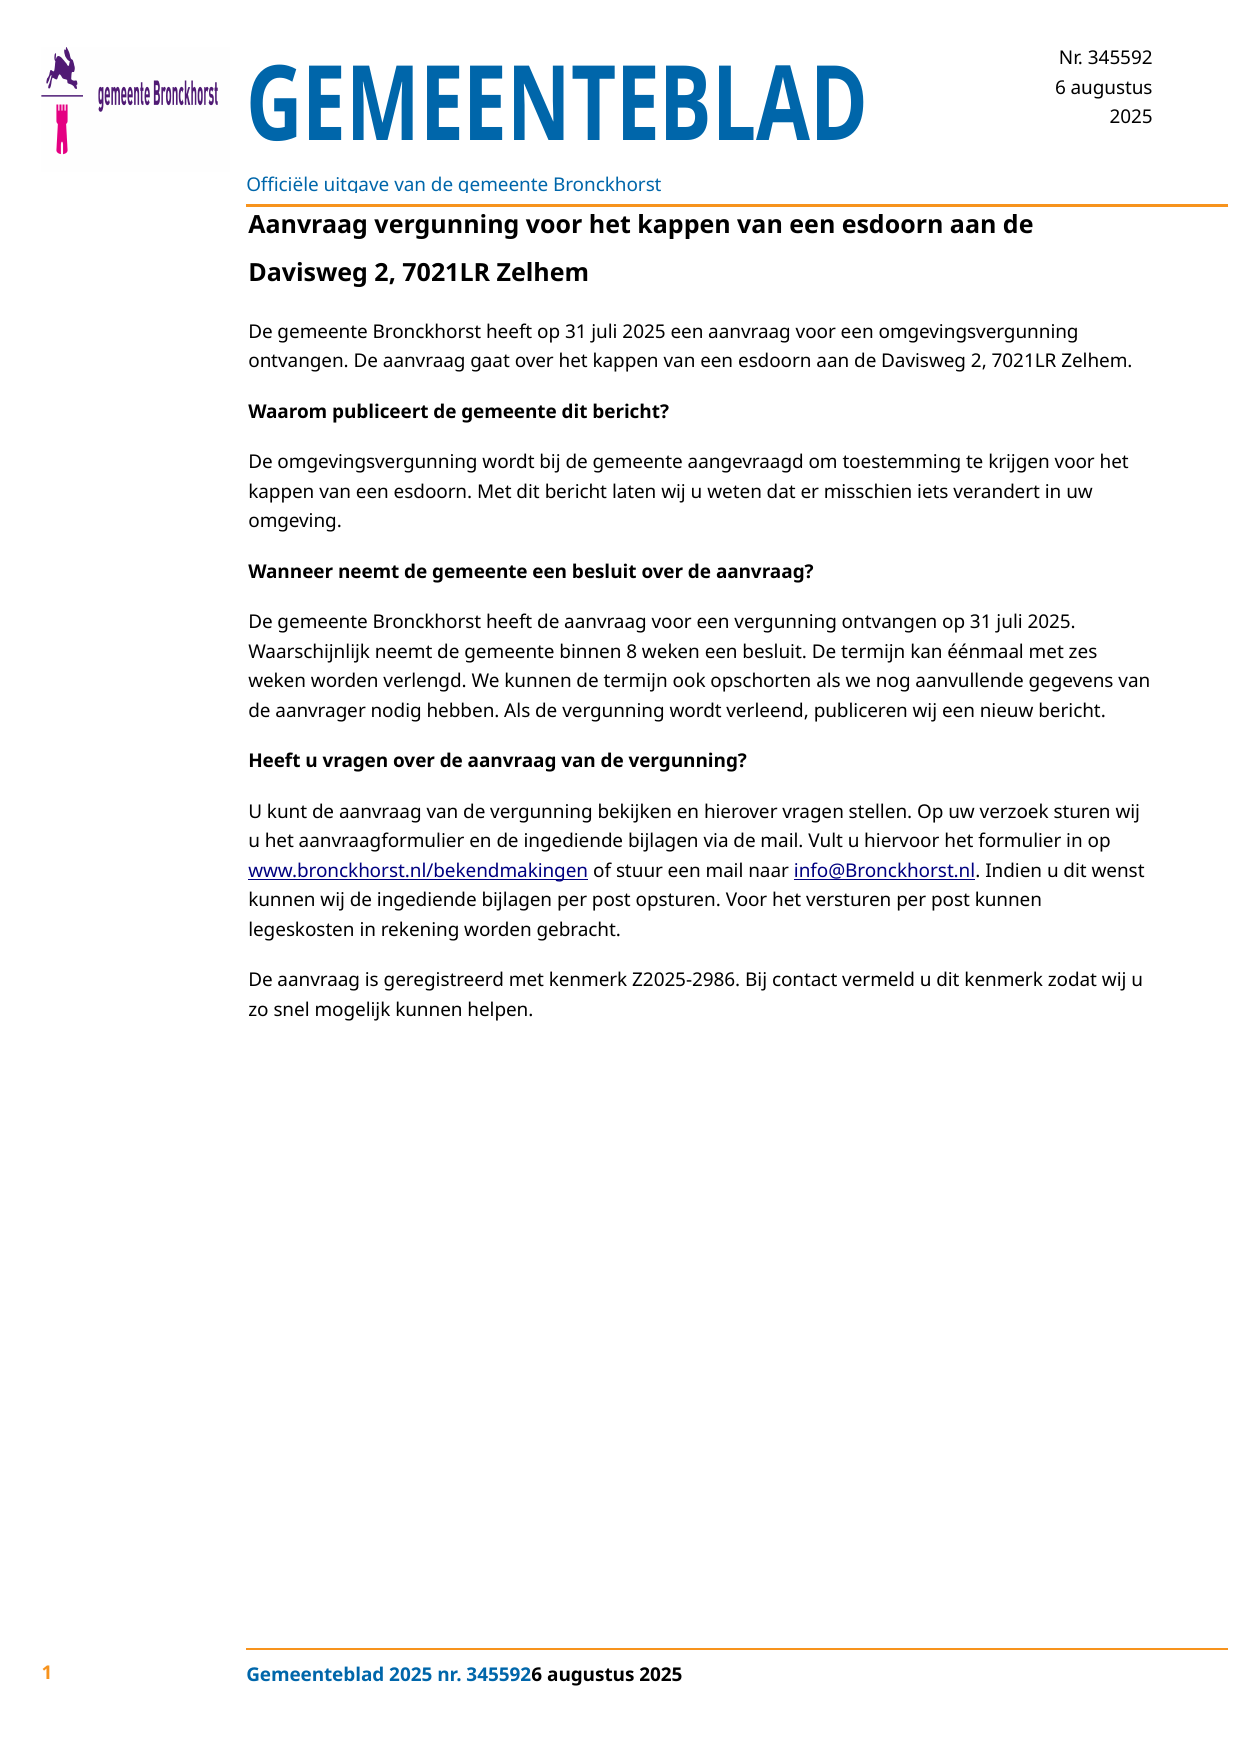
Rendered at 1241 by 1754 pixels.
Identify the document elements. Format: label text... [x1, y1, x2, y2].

text De aanvraag is geregistreerd met kenmerk Z2025-2986. Bij contact vermeld u dit kenmerk zodat wij u zo snel mogelijk kunnen helpen. [248, 967, 1152, 1022]
text Heeft u vragen over de aanvraag van de vergunning? [248, 747, 1152, 773]
text De gemeente Bronckhorst heeft op 31 juli 2025 een aanvraag voor een omgevingsvergunning ontvangen. De aanvraag gaat over het kappen van een esdoorn aan de Davisweg 2, 7021LR Zelhem. [248, 318, 1152, 373]
text Waarom publiceert de gemeente dit bericht? [248, 398, 1152, 424]
text De omgevingsvergunning wordt bij de gemeente aangevraagd om toestemming te krijgen voor het kappen van een esdoorn. Met dit bericht laten wij u weten dat er misschien iets verandert in uw omgeving. [248, 448, 1152, 533]
text U kunt de aanvraag van de vergunning bekijken en hierover vragen stellen. Op uw verzoek sturen wij u het aanvraagformulier en de ingediende bijlagen via de mail. Vult u hiervoor het formulier in op www.bronckhorst.nl/bekendmakingen of stuur een mail naar info@Bronckhorst.nl. Indien u dit wenst kunnen wij de ingediende bijlagen per post opsturen. Voor het versturen per post kunnen legeskosten in rekening worden gebracht. [248, 798, 1152, 942]
text Wanneer neemt de gemeente een besluit over de aanvraag? [248, 558, 1152, 584]
picture [41, 47, 231, 172]
text Aanvraag vergunning voor het kappen van een esdoorn aan de Davisweg 2, 7021LR Zelhem [248, 207, 1152, 288]
text De gemeente Bronckhorst heeft de aanvraag voor een vergunning ontvangen op 31 juli 2025. Waarschijnlijk neemt de gemeente binnen 8 weken een besluit. De termijn kan éénmaal met zes weken worden verlengd. We kunnen de termijn ook opschorten als we nog aanvullende gegevens van de aanvrager nodig hebben. Als de vergunning wordt verleend, publiceren wij een nieuw bericht. [248, 608, 1152, 723]
